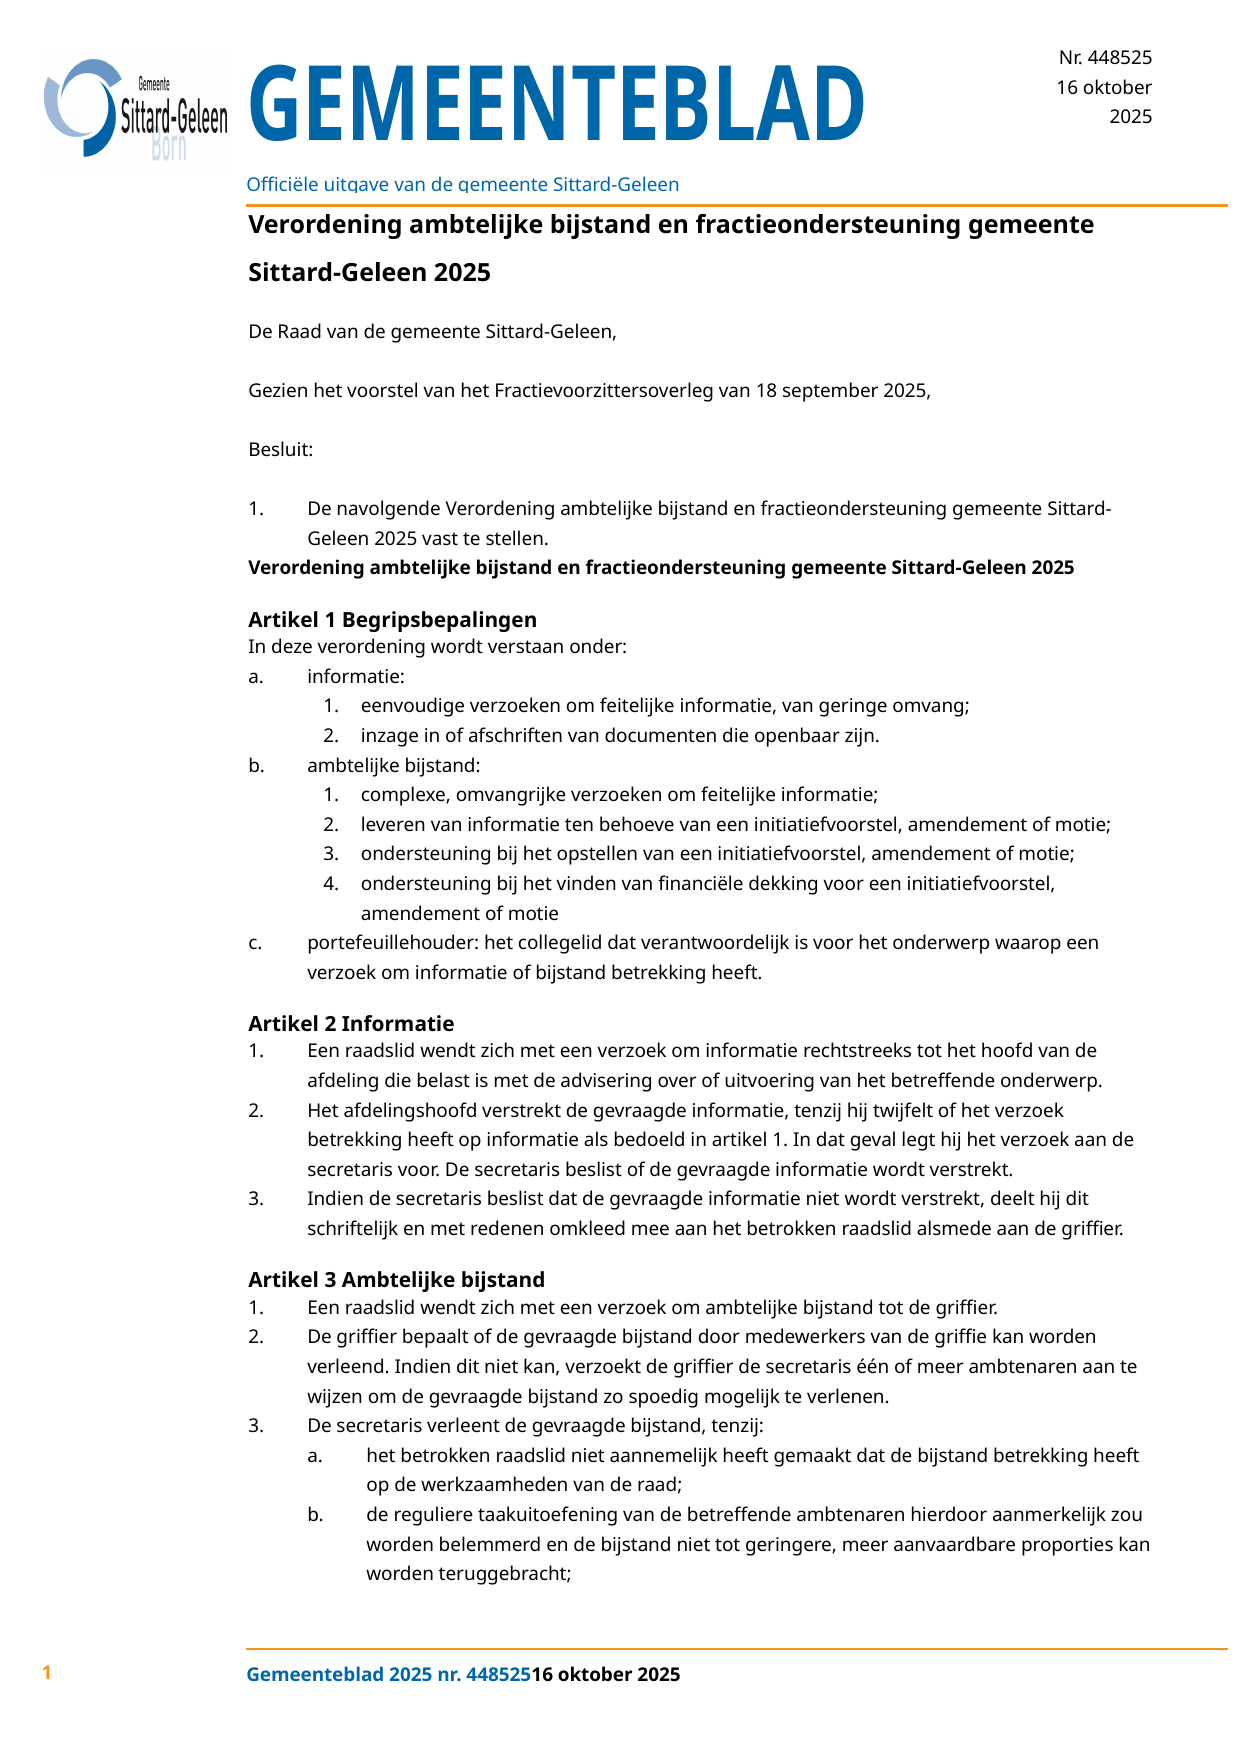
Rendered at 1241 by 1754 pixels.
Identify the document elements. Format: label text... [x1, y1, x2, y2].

list complexe, omvangrijke verzoeken om feitelijke informatie; [323, 781, 1152, 807]
list Het afdelingshoofd verstrekt de gevraagde informatie, tenzij hij twijfelt of het verzoek betrekking heeft op informatie als bedoeld in artikel 1. In dat geval legt hij het verzoek aan de secretaris voor. De secretaris beslist of de gevraagde informatie wordt verstrekt. [248, 1097, 1152, 1182]
picture [41, 47, 231, 172]
list portefeuillehouder: het collegelid dat verantwoordelijk is voor het onderwerp waarop een verzoek om informatie of bijstand betrekking heeft. [248, 929, 1152, 984]
list De secretaris verleent de gevraagde bijstand, tenzij: [248, 1412, 1152, 1438]
text In deze verordening wordt verstaan onder: [248, 633, 1152, 659]
text Artikel 1 Begripsbepalingen [248, 605, 1152, 633]
text Artikel 3 Ambtelijke bijstand [248, 1266, 1152, 1294]
text Verordening ambtelijke bijstand en fractieondersteuning gemeente Sittard-Geleen 2025 [248, 207, 1152, 288]
text De Raad van de gemeente Sittard-Geleen, [248, 318, 1152, 344]
list ondersteuning bij het opstellen van een initiatiefvoorstel, amendement of motie; [323, 841, 1152, 866]
list Indien de secretaris beslist dat de gevraagde informatie niet wordt verstrekt, deelt hij dit schriftelijk en met redenen omkleed mee aan het betrokken raadslid alsmede aan de griffier. [248, 1186, 1152, 1241]
text Gezien het voorstel van het Fractievoorzittersoverleg van 18 september 2025, [248, 377, 1152, 403]
list het betrokken raadslid niet aannemelijk heeft gemaakt dat de bijstand betrekking heeft op de werkzaamheden van de raad; [307, 1442, 1152, 1497]
list leveren van informatie ten behoeve van een initiatiefvoorstel, amendement of motie; [323, 811, 1152, 837]
list inzage in of afschriften van documenten die openbaar zijn. [323, 722, 1152, 748]
text Artikel 2 Informatie [248, 1009, 1152, 1038]
text Verordening ambtelijke bijstand en fractieondersteuning gemeente Sittard-Geleen 2025 [248, 554, 1152, 580]
list Een raadslid wendt zich met een verzoek om ambtelijke bijstand tot de griffier. [248, 1294, 1152, 1320]
list eenvoudige verzoeken om feitelijke informatie, van geringe omvang; [323, 693, 1152, 718]
list informatie: [248, 663, 1152, 689]
list De griffier bepaalt of de gevraagde bijstand door medewerkers van de griffie kan worden verleend. Indien dit niet kan, verzoekt de griffier de secretaris één of meer ambtenaren aan te wijzen om de gevraagde bijstand zo spoedig mogelijk te verlenen. [248, 1324, 1152, 1408]
list ambtelijke bijstand: [248, 752, 1152, 777]
list de reguliere taakuitoefening van de betreffende ambtenaren hierdoor aanmerkelijk zou worden belemmerd en de bijstand niet tot geringere, meer aanvaardbare proporties kan worden teruggebracht; [307, 1501, 1152, 1586]
text Besluit: [248, 436, 1152, 462]
list ondersteuning bij het vinden van financiële dekking voor een initiatiefvoorstel, amendement of motie [323, 870, 1152, 925]
list De navolgende Verordening ambtelijke bijstand en fractieondersteuning gemeente Sittard-Geleen 2025 vast te stellen. [248, 495, 1152, 551]
list Een raadslid wendt zich met een verzoek om informatie rechtstreeks tot het hoofd van de afdeling die belast is met de advisering over of uitvoering van het betreffende onderwerp. [248, 1038, 1152, 1093]
